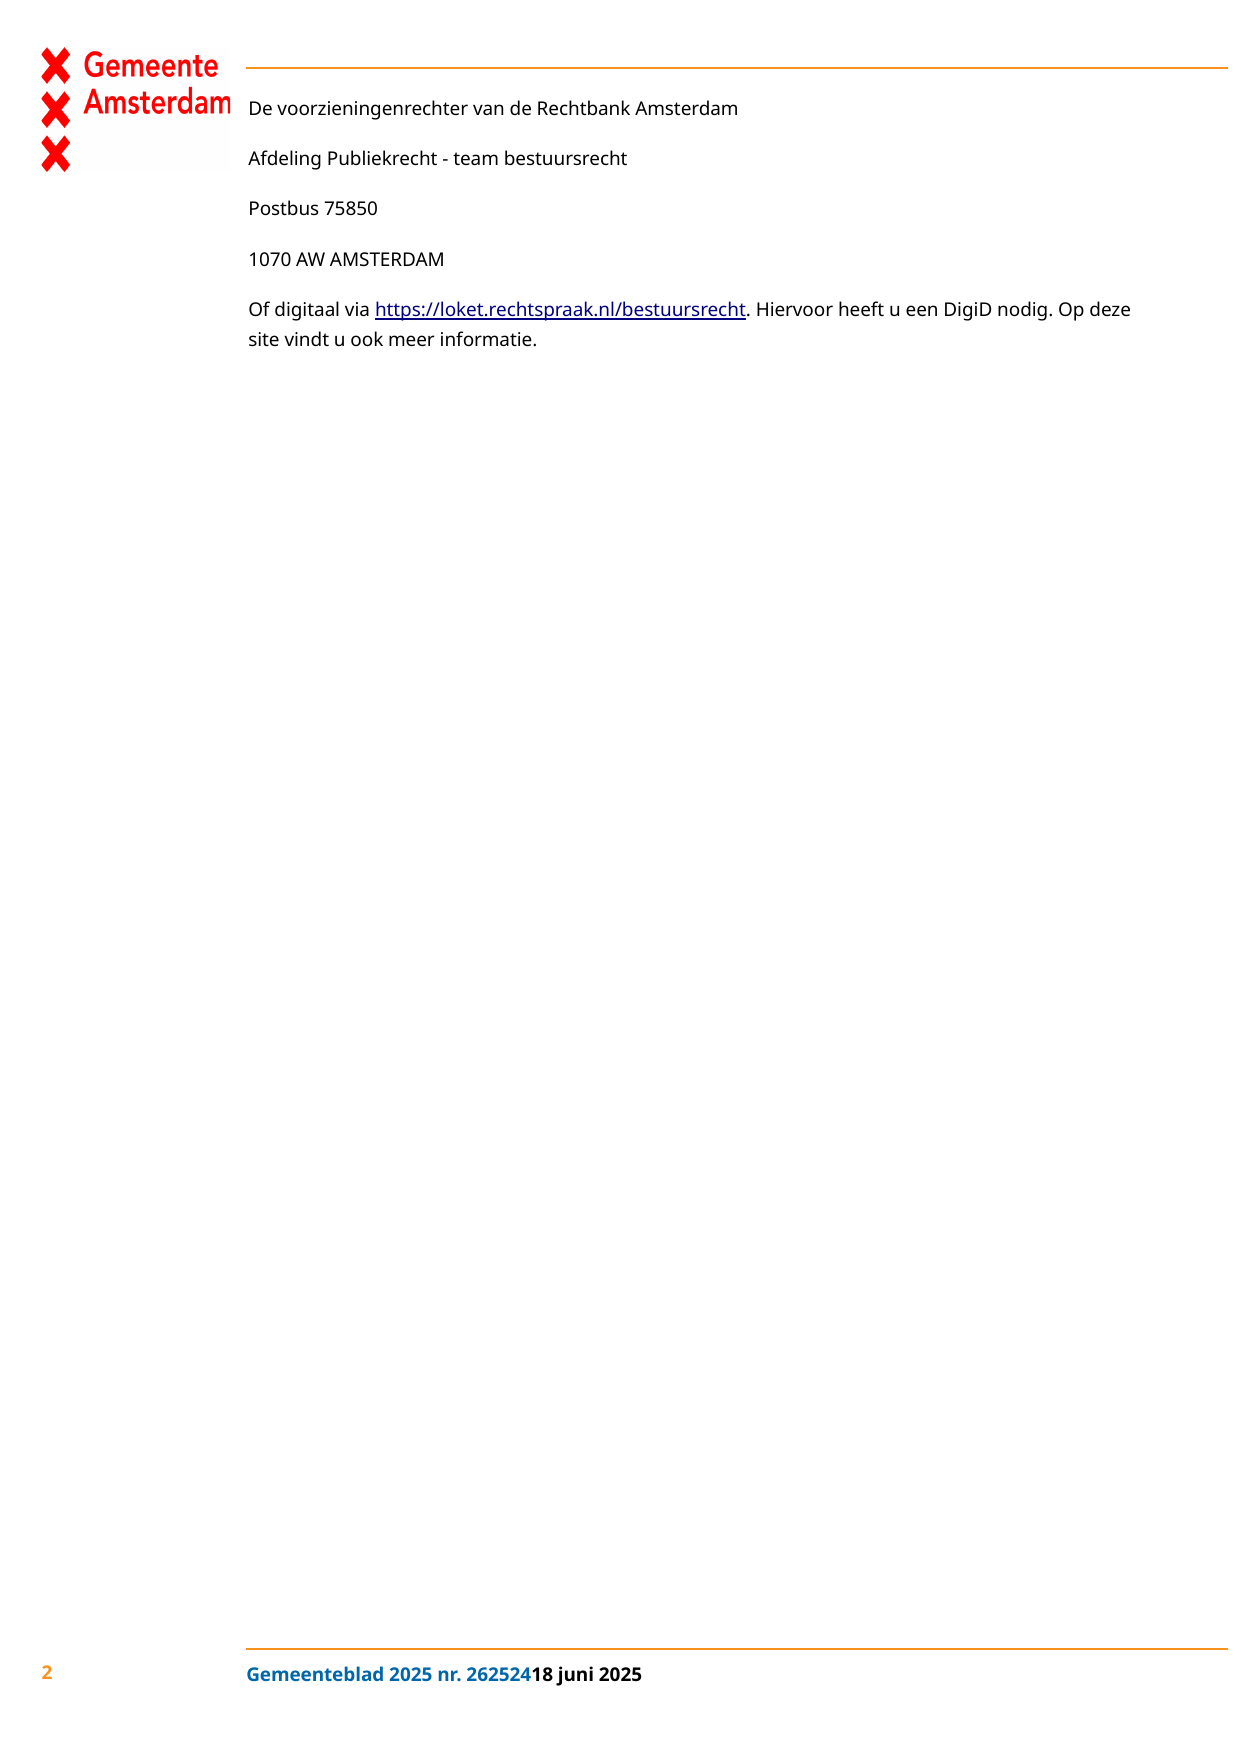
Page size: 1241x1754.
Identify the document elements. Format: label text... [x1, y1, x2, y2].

text 1070 AW AMSTERDAM [248, 246, 1152, 272]
text De voorzieningenrechter van de Rechtbank Amsterdam [248, 95, 1152, 121]
text Afdeling Publiekrecht - team bestuursrecht [248, 145, 1152, 171]
picture [41, 47, 231, 172]
text Postbus 75850 [248, 196, 1152, 221]
text Of digitaal via https://loket.rechtspraak.nl/bestuursrecht. Hiervoor heeft u een DigiD nodig. Op deze site vindt u ook meer informatie. [248, 296, 1152, 352]
